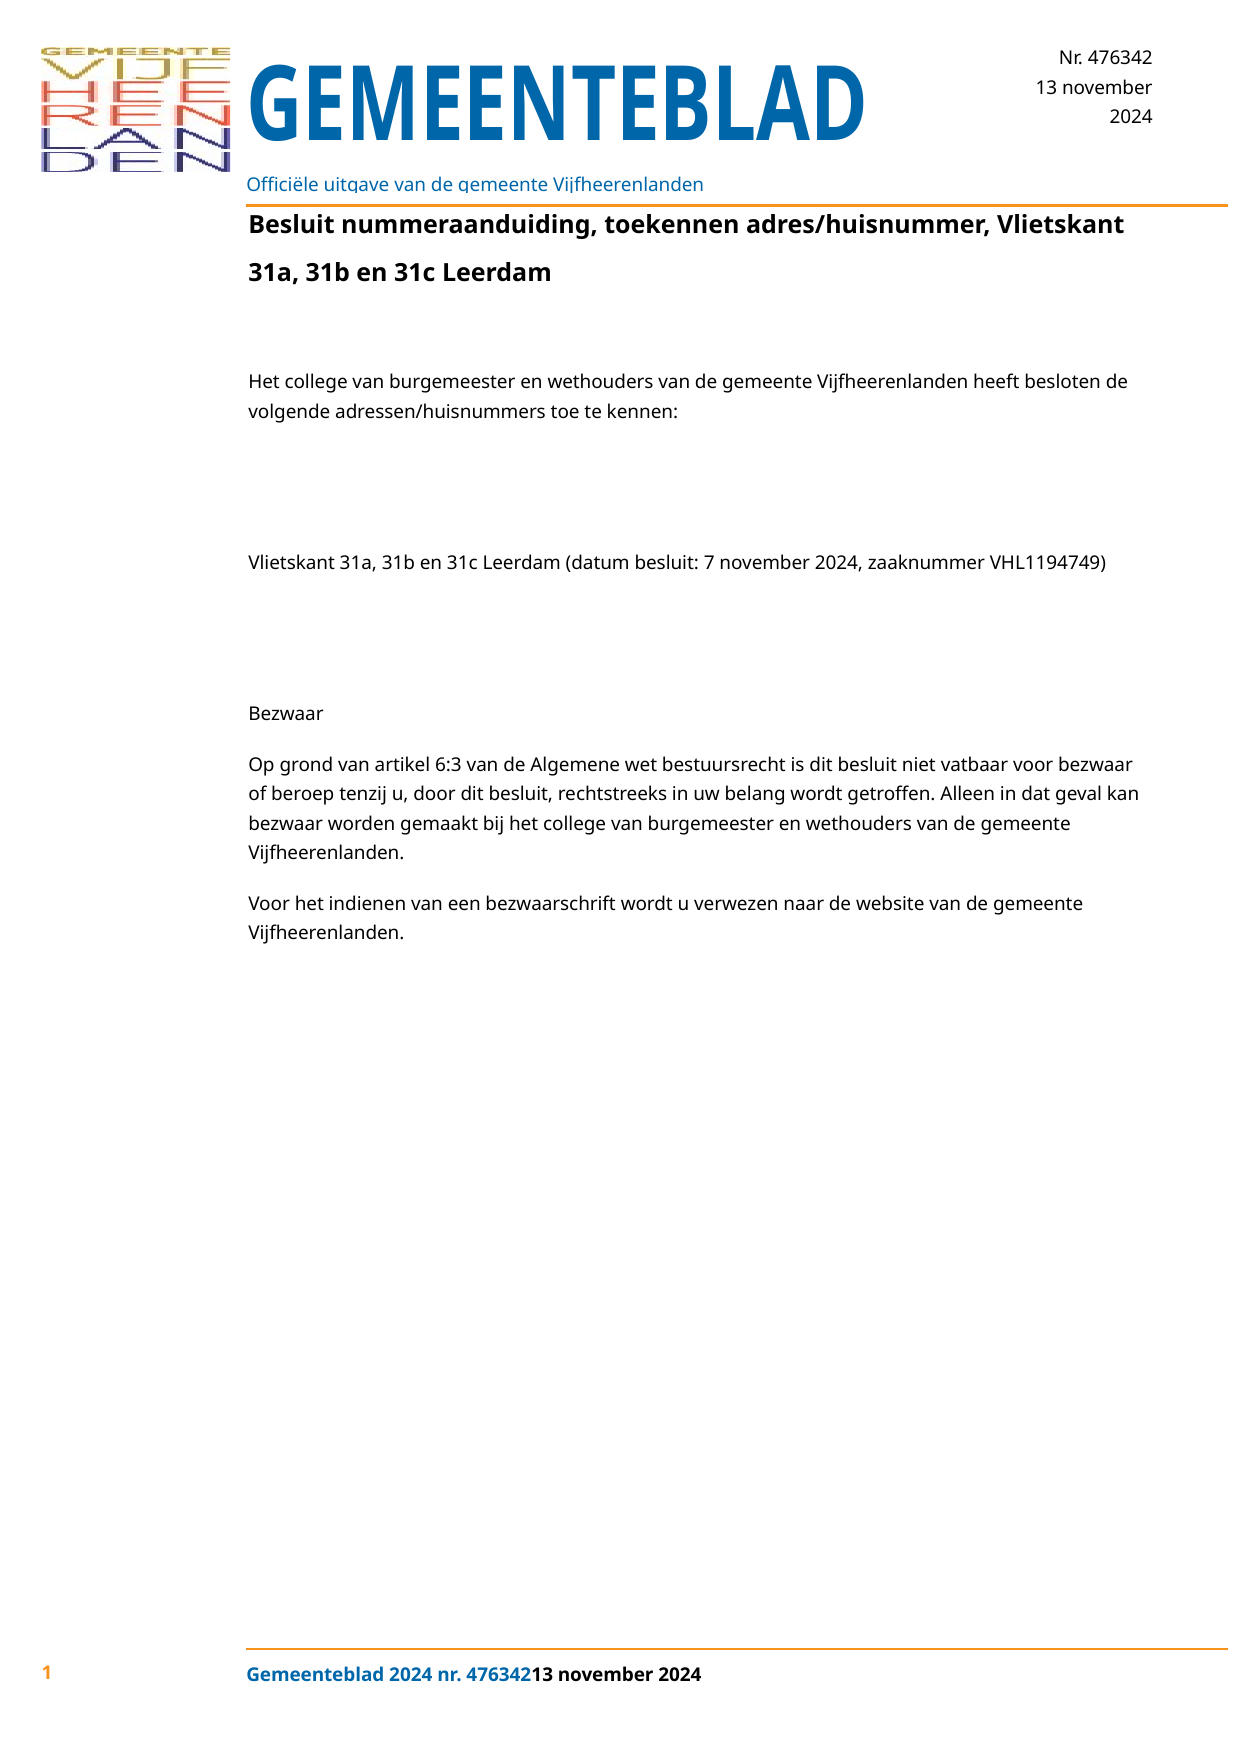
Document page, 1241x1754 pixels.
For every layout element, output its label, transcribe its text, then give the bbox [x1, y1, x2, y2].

text Voor het indienen van een bezwaarschrift wordt u verwezen naar de website van de gemeente Vijfheerenlanden. [248, 890, 1152, 945]
text Het college van burgemeester en wethouders van de gemeente Vijfheerenlanden heeft besloten de volgende adressen/huisnummers toe te kennen: [248, 368, 1152, 424]
text Bezwaar [248, 700, 1152, 726]
picture [41, 47, 231, 172]
text Vlietskant 31a, 31b en 31c Leerdam (datum besluit: 7 november 2024, zaaknummer VHL1194749) [248, 549, 1152, 575]
text Op grond van artikel 6:3 van de Algemene wet bestuursrecht is dit besluit niet vatbaar voor bezwaar of beroep tenzij u, door dit besluit, rechtstreeks in uw belang wordt getroffen. Alleen in dat geval kan bezwaar worden gemaakt bij het college van burgemeester en wethouders van de gemeente Vijfheerenlanden. [248, 751, 1152, 865]
text Besluit nummeraanduiding, toekennen adres/huisnummer, Vlietskant 31a, 31b en 31c Leerdam [248, 207, 1152, 288]
